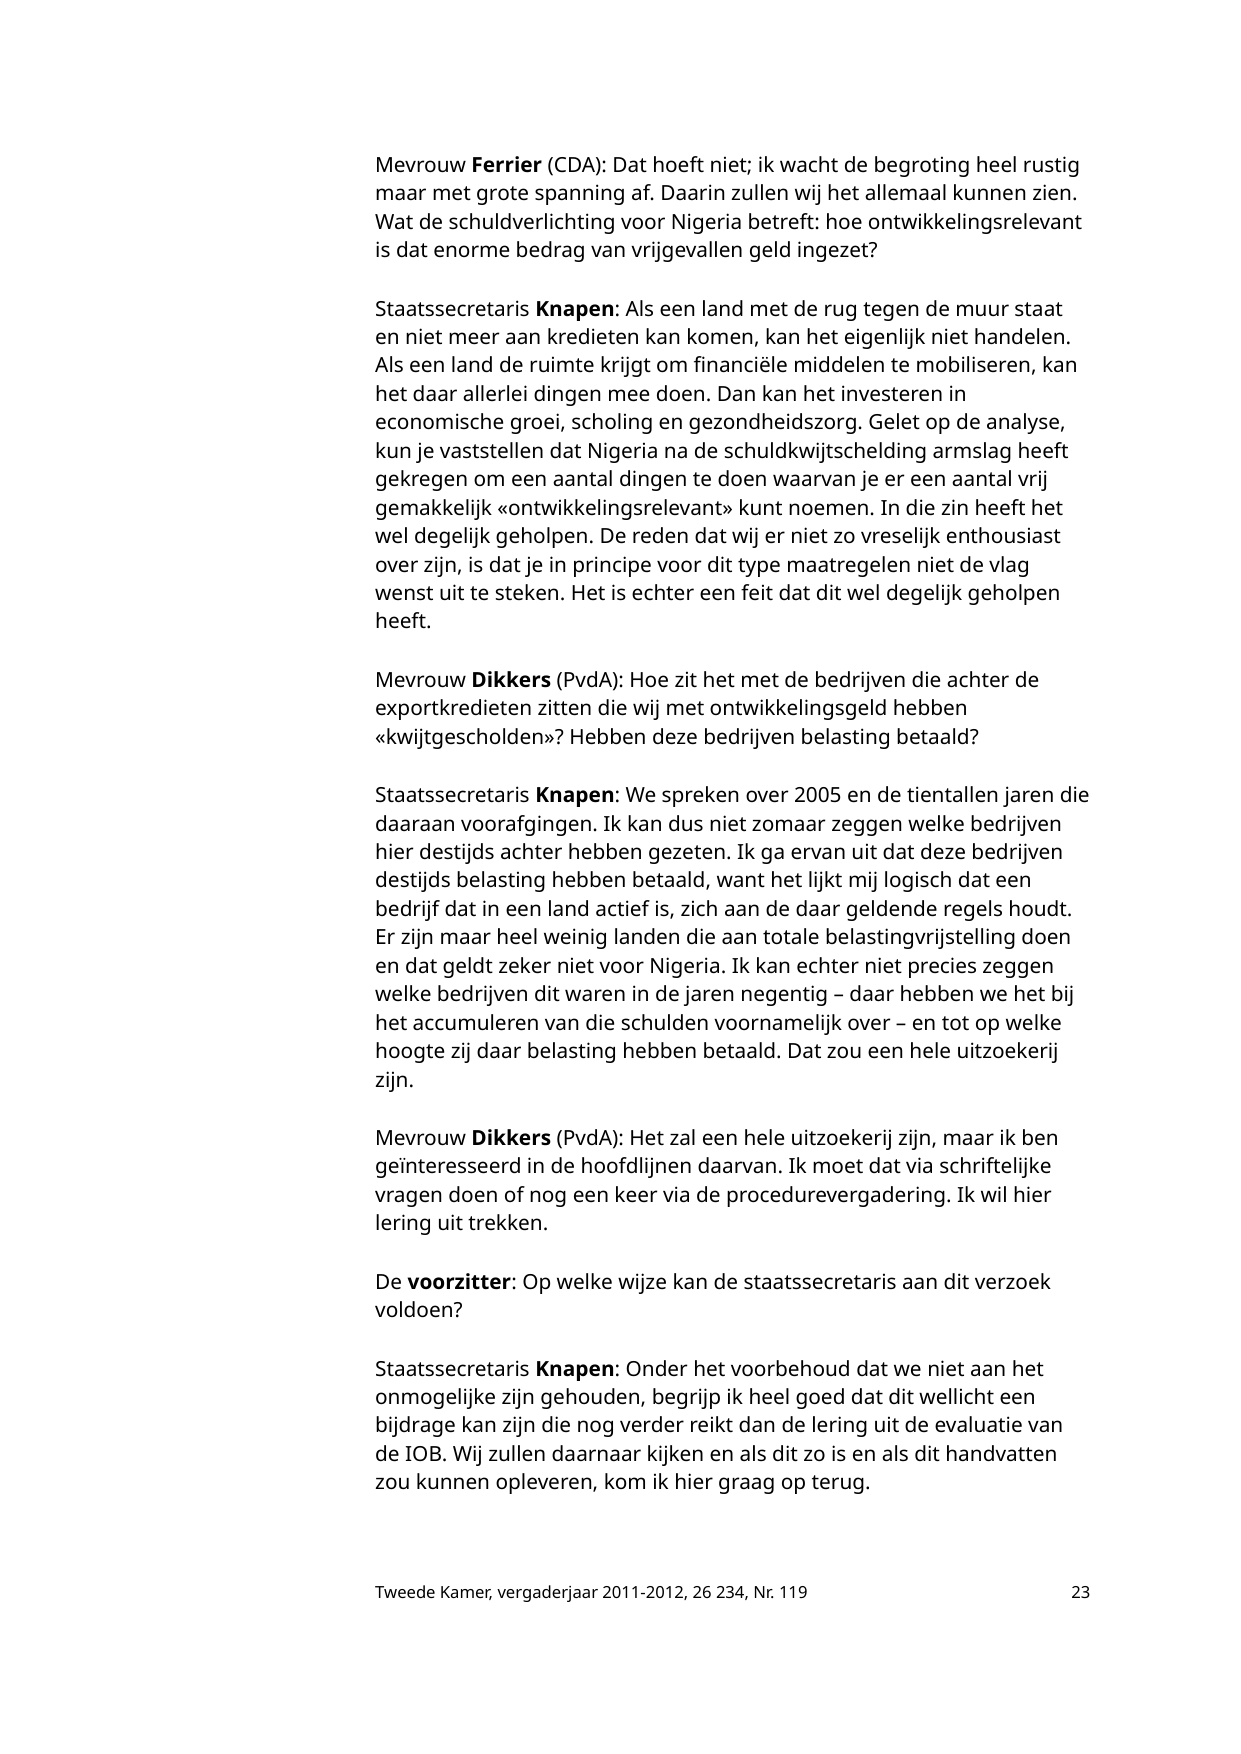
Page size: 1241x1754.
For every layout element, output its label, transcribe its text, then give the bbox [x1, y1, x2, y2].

text Mevrouw Dikkers (PvdA): Het zal een hele uitzoekerij zijn, maar ik ben geïnteresseerd in de hoofdlijnen daarvan. Ik moet dat via schriftelijke vragen doen of nog een keer via de procedurevergadering. Ik wil hier lering uit trekken. [375, 1123, 1090, 1237]
text De voorzitter: Op welke wijze kan de staatssecretaris aan dit verzoek voldoen? [375, 1267, 1090, 1324]
text Mevrouw Ferrier (CDA): Dat hoeft niet; ik wacht de begroting heel rustig maar met grote spanning af. Daarin zullen wij het allemaal kunnen zien. Wat de schuldverlichting voor Nigeria betreft: hoe ontwikkelingsrelevant is dat enorme bedrag van vrijgevallen geld ingezet? [375, 150, 1090, 264]
text Mevrouw Dikkers (PvdA): Hoe zit het met de bedrijven die achter de exportkredieten zitten die wij met ontwikkelingsgeld hebben «kwijtgescholden»? Hebben deze bedrijven belasting betaald? [375, 665, 1090, 750]
text Staatssecretaris Knapen: We spreken over 2005 en de tientallen jaren die daaraan voorafgingen. Ik kan dus niet zomaar zeggen welke bedrijven hier destijds achter hebben gezeten. Ik ga ervan uit dat deze bedrijven destijds belasting hebben betaald, want het lijkt mij logisch dat een bedrijf dat in een land actief is, zich aan de daar geldende regels houdt. Er zijn maar heel weinig landen die aan totale belastingvrijstelling doen en dat geldt zeker niet voor Nigeria. Ik kan echter niet precies zeggen welke bedrijven dit waren in de jaren negentig – daar hebben we het bij het accumuleren van die schulden voornamelijk over – en tot op welke hoogte zij daar belasting hebben betaald. Dat zou een hele uitzoekerij zijn. [375, 780, 1090, 1093]
text Staatssecretaris Knapen: Onder het voorbehoud dat we niet aan het onmogelijke zijn gehouden, begrijp ik heel goed dat dit wellicht een bijdrage kan zijn die nog verder reikt dan de lering uit de evaluatie van de IOB. Wij zullen daarnaar kijken en als dit zo is en als dit handvatten zou kunnen opleveren, kom ik hier graag op terug. [375, 1354, 1090, 1496]
text Staatssecretaris Knapen: Als een land met de rug tegen de muur staat en niet meer aan kredieten kan komen, kan het eigenlijk niet handelen. Als een land de ruimte krijgt om financiële middelen te mobiliseren, kan het daar allerlei dingen mee doen. Dan kan het investeren in economische groei, scholing en gezondheidszorg. Gelet op de analyse, kun je vaststellen dat Nigeria na de schuldkwijtschelding armslag heeft gekregen om een aantal dingen te doen waarvan je er een aantal vrij gemakkelijk «ontwikkelingsrelevant» kunt noemen. In die zin heeft het wel degelijk geholpen. De reden dat wij er niet zo vreselijk enthousiast over zijn, is dat je in principe voor dit type maatregelen niet de vlag wenst uit te steken. Het is echter een feit dat dit wel degelijk geholpen heeft. [375, 294, 1090, 635]
